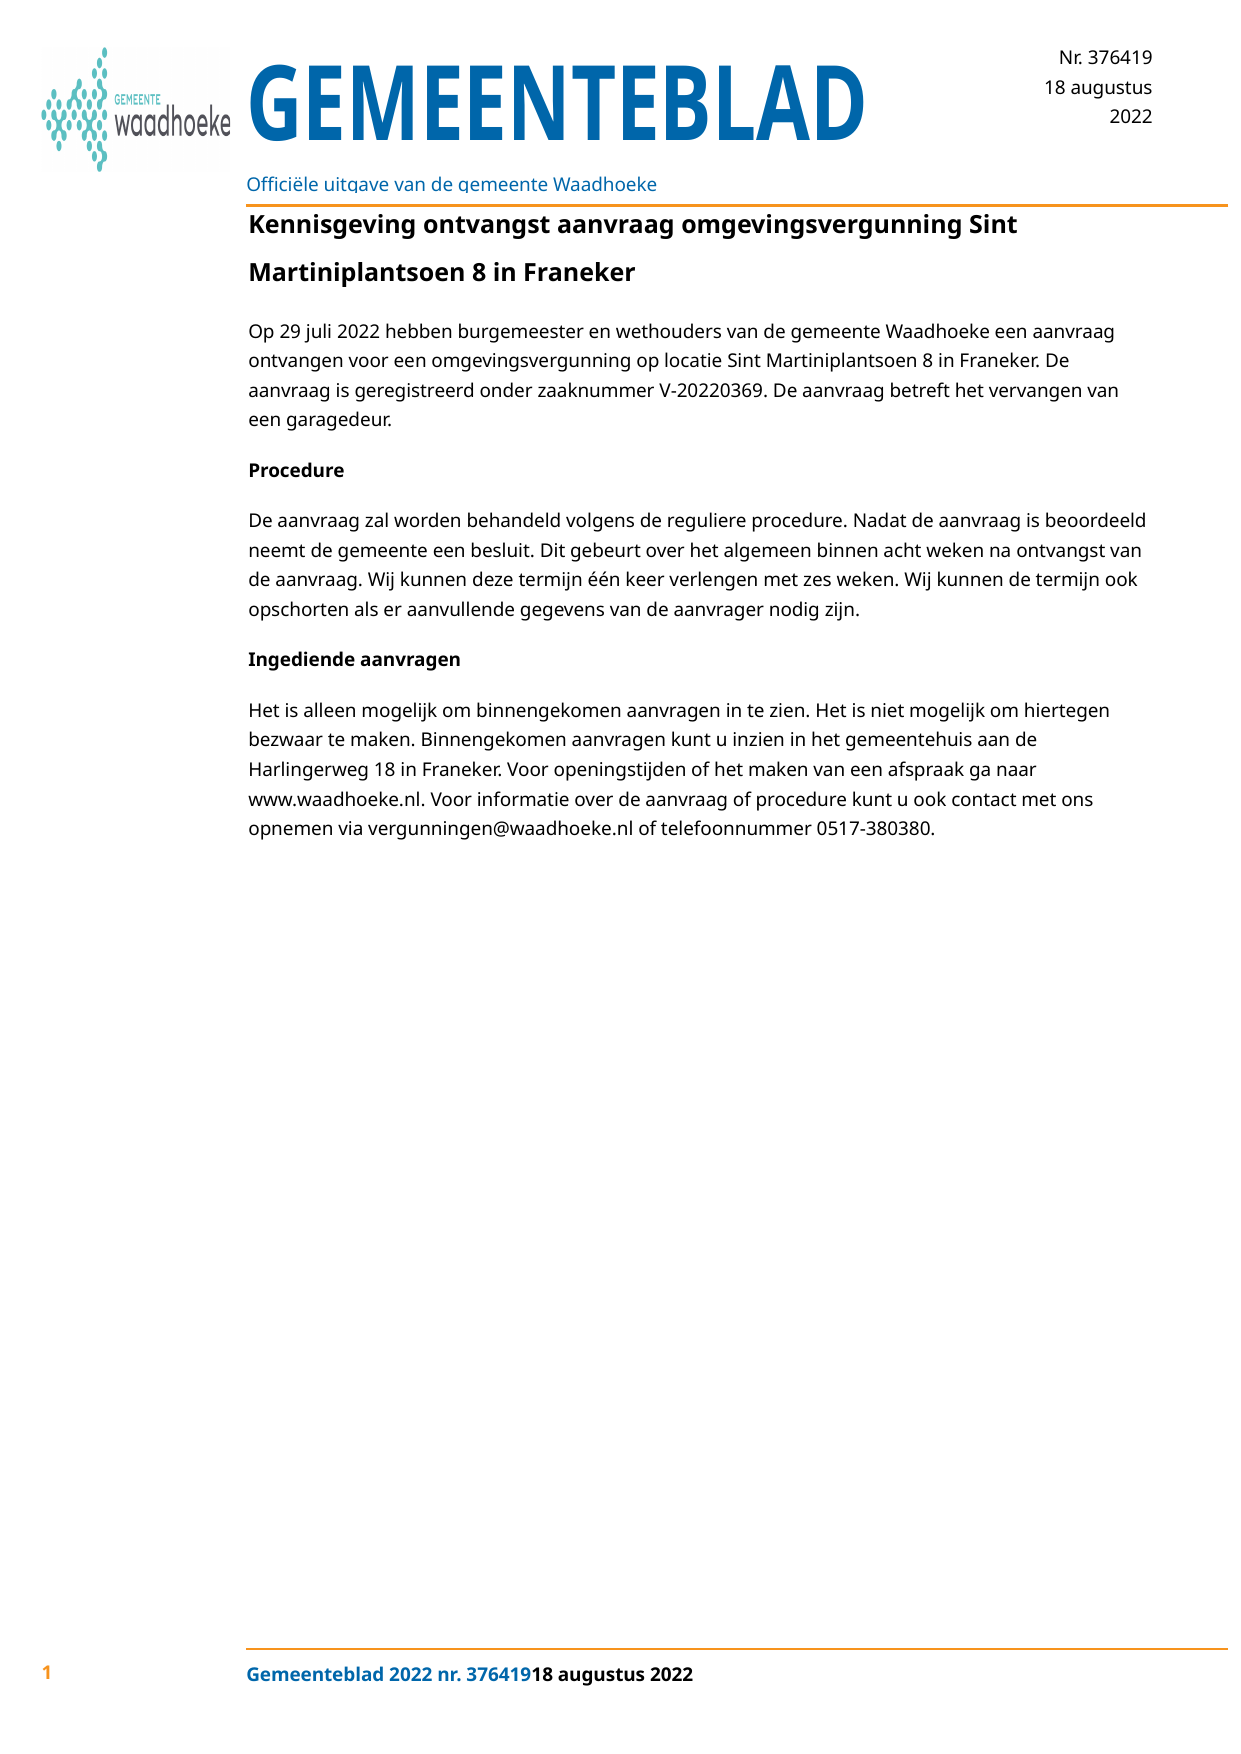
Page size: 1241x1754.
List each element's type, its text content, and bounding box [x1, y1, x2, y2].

text Het is alleen mogelijk om binnengekomen aanvragen in te zien. Het is niet mogelijk om hiertegen bezwaar te maken. Binnengekomen aanvragen kunt u inzien in het gemeentehuis aan de Harlingerweg 18 in Franeker. Voor openingstijden of het maken van een afspraak ga naar www.waadhoeke.nl. Voor informatie over de aanvraag of procedure kunt u ook contact met ons opnemen via vergunningen@waadhoeke.nl of telefoonnummer 0517-380380. [248, 697, 1152, 841]
text Kennisgeving ontvangst aanvraag omgevingsvergunning Sint Martiniplantsoen 8 in Franeker [248, 207, 1152, 288]
text Op 29 juli 2022 hebben burgemeester en wethouders van de gemeente Waadhoeke een aanvraag ontvangen voor een omgevingsvergunning op locatie Sint Martiniplantsoen 8 in Franeker. De aanvraag is geregistreerd onder zaaknummer V-20220369. De aanvraag betreft het vervangen van een garagedeur. [248, 318, 1152, 432]
text De aanvraag zal worden behandeld volgens de reguliere procedure. Nadat de aanvraag is beoordeeld neemt de gemeente een besluit. Dit gebeurt over het algemeen binnen acht weken na ontvangst van de aanvraag. Wij kunnen deze termijn één keer verlengen met zes weken. Wij kunnen de termijn ook opschorten als er aanvullende gegevens van de aanvrager nodig zijn. [248, 507, 1152, 622]
text Ingediende aanvragen [248, 647, 1152, 672]
picture [41, 47, 231, 172]
text Procedure [248, 457, 1152, 483]
